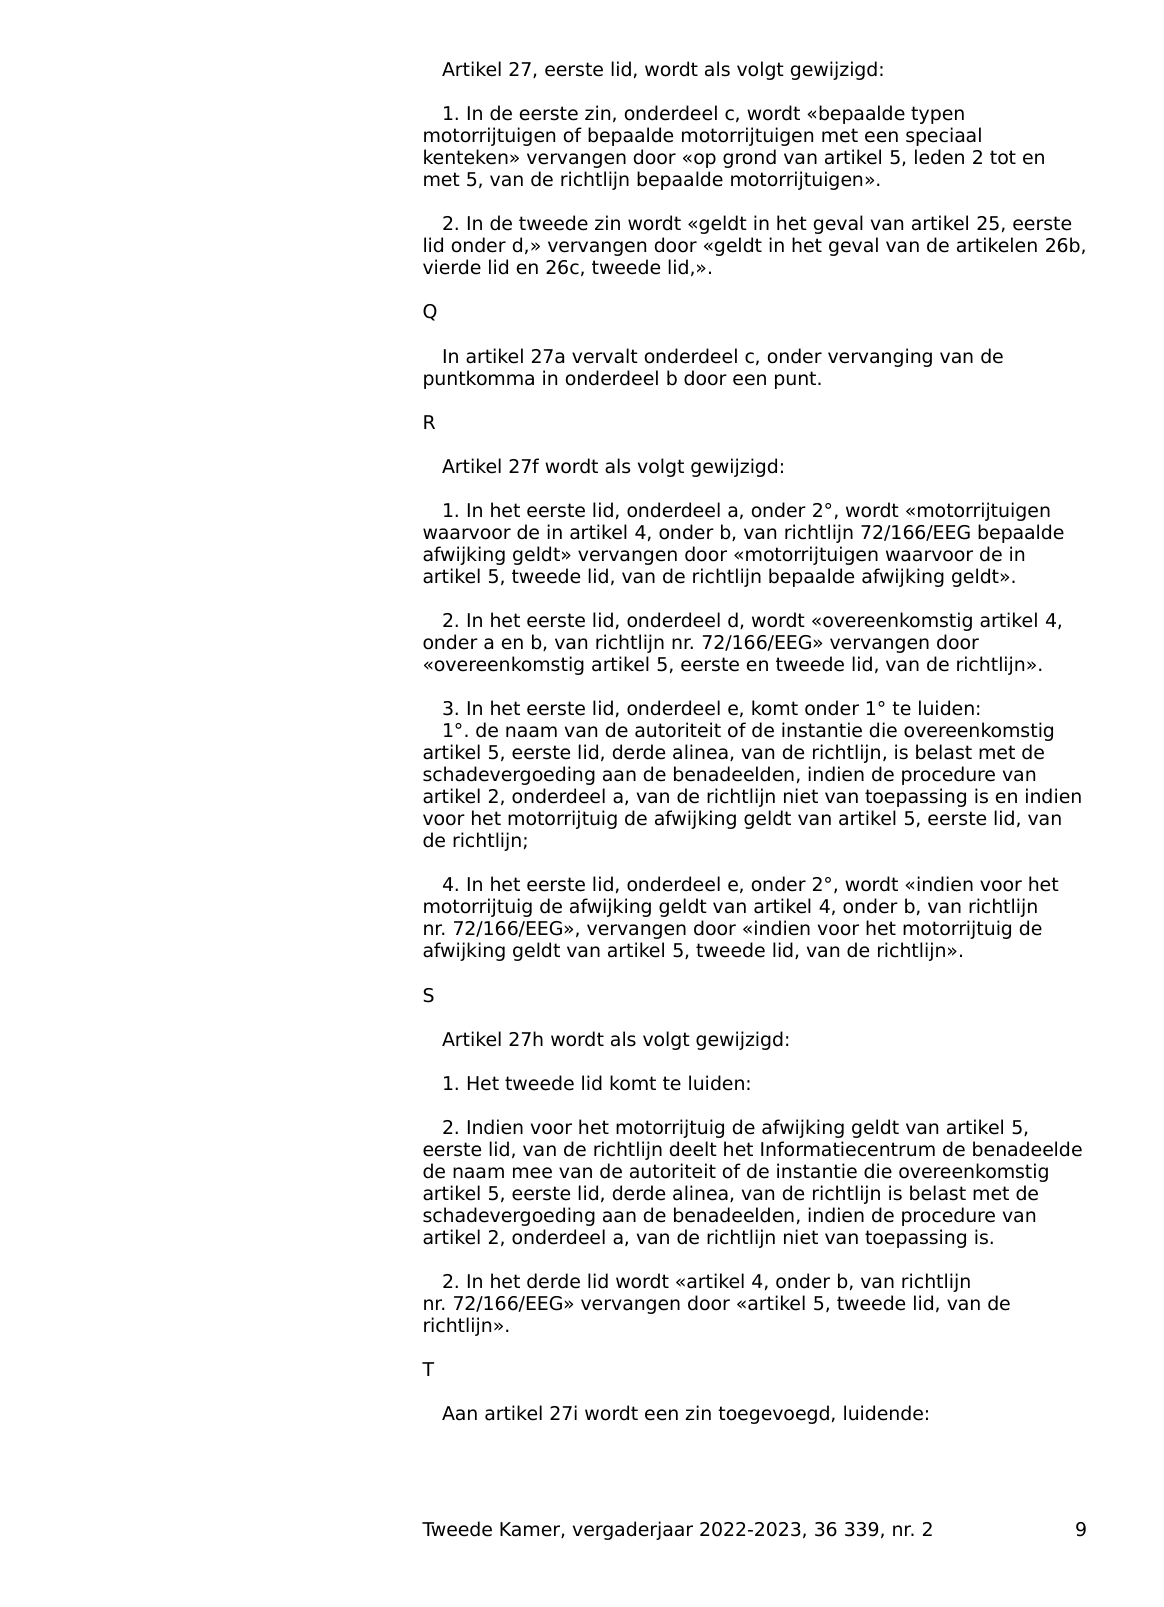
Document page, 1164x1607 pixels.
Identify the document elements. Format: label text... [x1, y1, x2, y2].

text 2. Indien voor het motorrijtuig de afwijking geldt van artikel 5, eerste lid, van de richtlijn deelt het Informatiecentrum de benadeelde de naam mee van de autoriteit of de instantie die overeenkomstig artikel 5, eerste lid, derde alinea, van de richtlijn is belast met de schadevergoeding aan de benadeelden, indien de procedure van artikel 2, onderdeel a, van de richtlijn niet van toepassing is. [422, 1117, 1087, 1249]
text 1. Het tweede lid komt te luiden: [422, 1073, 1087, 1095]
text 4. In het eerste lid, onderdeel e, onder 2°, wordt «indien voor het motorrijtuig de afwijking geldt van artikel 4, onder b, van richtlijn nr. 72/166/EEG», vervangen door «indien voor het motorrijtuig de afwijking geldt van artikel 5, tweede lid, van de richtlijn». [422, 874, 1087, 962]
text 2. In het derde lid wordt «artikel 4, onder b, van richtlijn nr. 72/166/EEG» vervangen door «artikel 5, tweede lid, van de richtlijn». [422, 1271, 1087, 1337]
text Artikel 27h wordt als volgt gewijzigd: [422, 1029, 1087, 1051]
text S [422, 984, 1087, 1006]
text Q [422, 301, 1087, 323]
text 2. In de tweede zin wordt «geldt in het geval van artikel 25, eerste lid onder d,» vervangen door «geldt in het geval van de artikelen 26b, vierde lid en 26c, tweede lid,». [422, 213, 1087, 279]
text 1. In de eerste zin, onderdeel c, wordt «bepaalde typen motorrijtuigen of bepaalde motorrijtuigen met een speciaal kenteken» vervangen door «op grond van artikel 5, leden 2 tot en met 5, van de richtlijn bepaalde motorrijtuigen». [422, 103, 1087, 191]
text R [422, 412, 1087, 434]
text In artikel 27a vervalt onderdeel c, onder vervanging van de puntkomma in onderdeel b door een punt. [422, 346, 1087, 389]
text T [422, 1359, 1087, 1381]
text Artikel 27, eerste lid, wordt als volgt gewijzigd: [422, 59, 1087, 81]
text 2. In het eerste lid, onderdeel d, wordt «overeenkomstig artikel 4, onder a en b, van richtlijn nr. 72/166/EEG» vervangen door «overeenkomstig artikel 5, eerste en tweede lid, van de richtlijn». [422, 610, 1087, 676]
text 1. In het eerste lid, onderdeel a, onder 2°, wordt «motorrijtuigen waarvoor de in artikel 4, onder b, van richtlijn 72/166/EEG bepaalde afwijking geldt» vervangen door «motorrijtuigen waarvoor de in artikel 5, tweede lid, van de richtlijn bepaalde afwijking geldt». [422, 500, 1087, 588]
text 1°. de naam van de autoriteit of de instantie die overeenkomstig artikel 5, eerste lid, derde alinea, van de richtlijn, is belast met de schadevergoeding aan de benadeelden, indien de procedure van artikel 2, onderdeel a, van de richtlijn niet van toepassing is en indien voor het motorrijtuig de afwijking geldt van artikel 5, eerste lid, van de richtlijn; [422, 720, 1087, 852]
text 3. In het eerste lid, onderdeel e, komt onder 1° te luiden: [422, 698, 1087, 720]
text Aan artikel 27i wordt een zin toegevoegd, luidende: [422, 1403, 1087, 1425]
text Artikel 27f wordt als volgt gewijzigd: [422, 456, 1087, 478]
